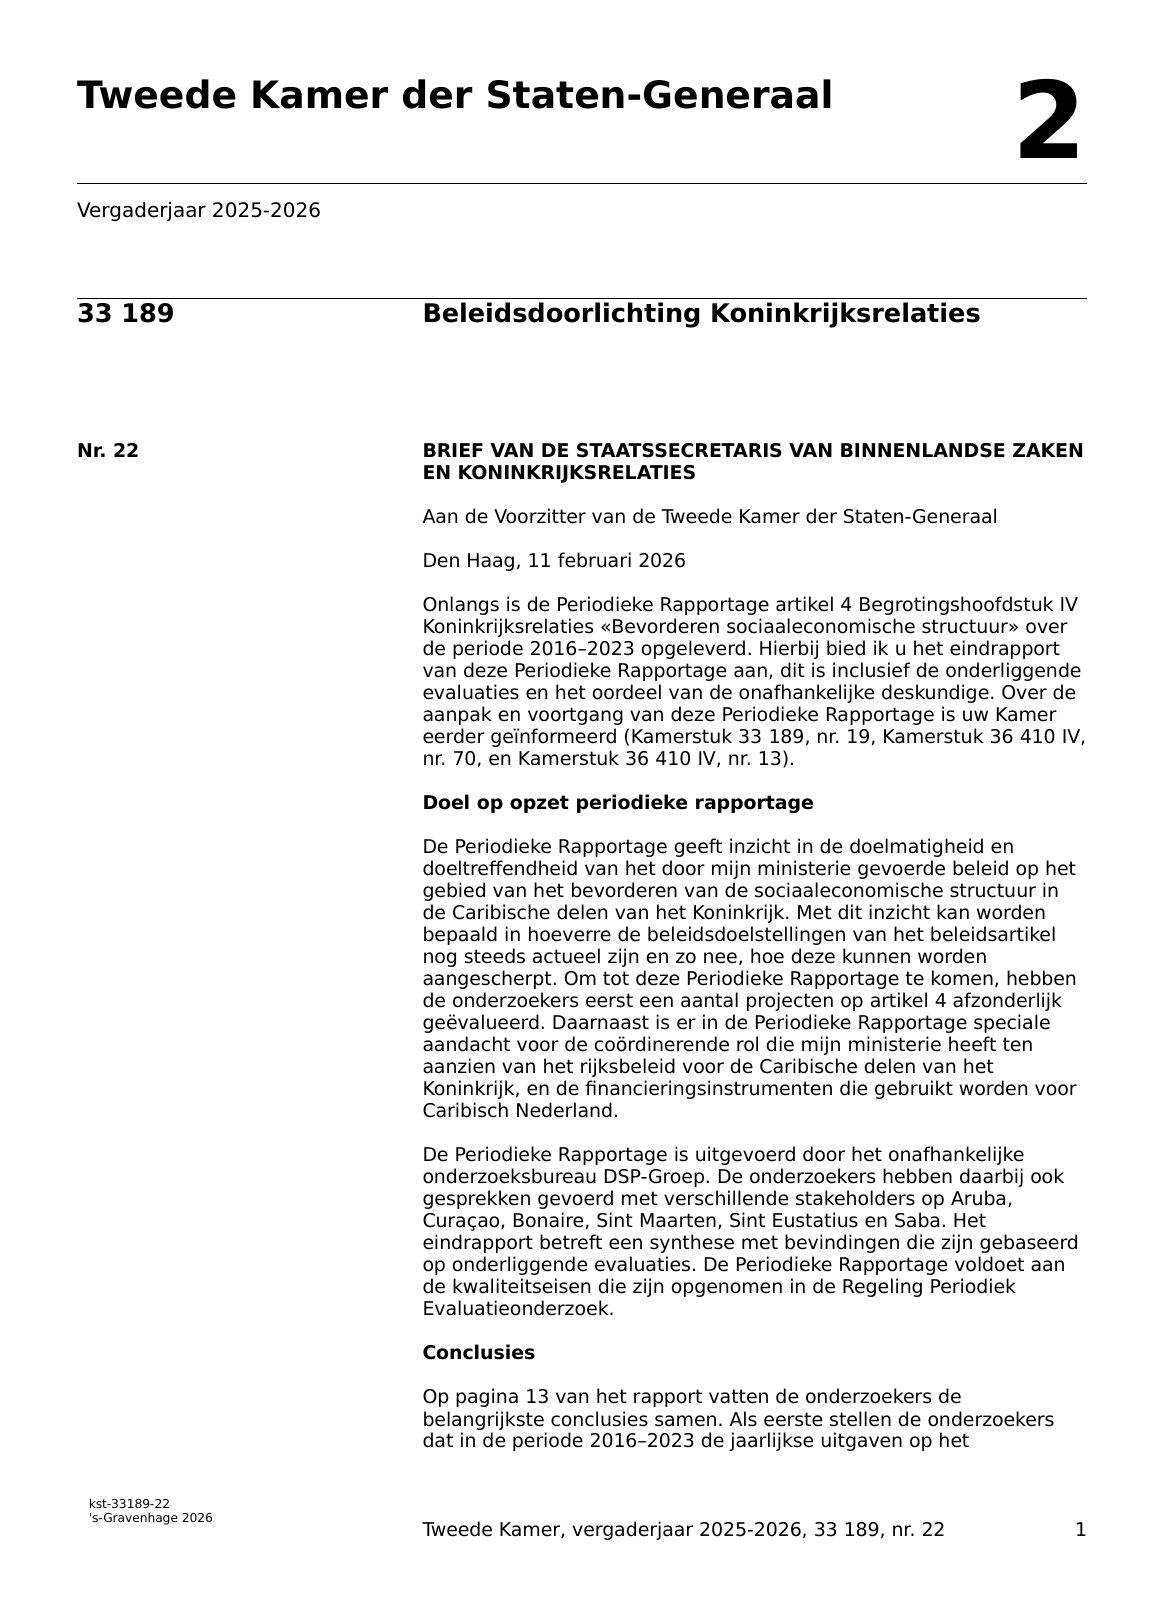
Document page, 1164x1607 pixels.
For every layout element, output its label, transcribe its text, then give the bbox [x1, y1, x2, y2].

text De Periodieke Rapportage is uitgevoerd door het onafhankelijke onderzoeksbureau DSP-Groep. De onderzoekers hebben daarbij ook gesprekken gevoerd met verschillende stakeholders op Aruba, Curaçao, Bonaire, Sint Maarten, Sint Eustatius en Saba. Het eindrapport betreft een synthese met bevindingen die zijn gebaseerd op onderliggende evaluaties. De Periodieke Rapportage voldoet aan de kwaliteitseisen die zijn opgenomen in de Regeling Periodiek Evaluatieonderzoek. [422, 1144, 1087, 1320]
table_cell Vergaderjaar 2025-2026 [77, 184, 1087, 298]
text Aan de Voorzitter van de Tweede Kamer der Staten-Generaal [422, 506, 1087, 528]
text De Periodieke Rapportage geeft inzicht in de doelmatigheid en doeltreffendheid van het door mijn ministerie gevoerde beleid op het gebied van het bevorderen van de sociaaleconomische structuur in de Caribische delen van het Koninkrijk. Met dit inzicht kan worden bepaald in hoeverre de beleidsdoelstellingen van het beleidsartikel nog steeds actueel zijn en zo nee, hoe deze kunnen worden aangescherpt. Om tot deze Periodieke Rapportage te komen, hebben de onderzoekers eerst een aantal projecten op artikel 4 afzonderlijk geëvalueerd. Daarnaast is er in de Periodieke Rapportage speciale aandacht voor de coördinerende rol die mijn ministerie heeft ten aanzien van het rijksbeleid voor de Caribische delen van het Koninkrijk, en de financieringsinstrumenten die gebruikt worden voor Caribisch Nederland. [422, 836, 1087, 1122]
text Den Haag, 11 februari 2026 [422, 550, 1087, 572]
text Op pagina 13 van het rapport vatten de onderzoekers de belangrijkste conclusies samen. Als eerste stellen de onderzoekers dat in de periode 2016–2023 de jaarlijkse uitgaven op het [422, 1386, 1087, 1452]
subtitle Doel op opzet periodieke rapportage [422, 792, 1087, 814]
table_header 2 [886, 59, 1087, 183]
text 's-Gravenhage 2026 [88, 1511, 323, 1525]
text Onlangs is de Periodieke Rapportage artikel 4 Begrotingshoofdstuk IV Koninkrijksrelaties «Bevorderen sociaaleconomische structuur» over de periode 2016–2023 opgeleverd. Hierbij bied ik u het eindrapport van deze Periodieke Rapportage aan, dit is inclusief de onderliggende evaluaties en het oordeel van de onafhankelijke deskundige. Over de aanpak en voortgang van deze Periodieke Rapportage is uw Kamer eerder geïnformeerd (Kamerstuk 33 189, nr. 19, Kamerstuk 36 410 IV, nr. 70, en Kamerstuk 36 410 IV, nr. 13). [422, 594, 1087, 770]
subtitle Conclusies [422, 1342, 1087, 1364]
subtitle 33 189 Beleidsdoorlichting Koninkrijksrelaties [77, 299, 1087, 329]
text kst-33189-22 [88, 1497, 323, 1511]
subtitle Nr. 22 BRIEF VAN DE STAATSSECRETARIS VAN BINNENLANDSE ZAKEN EN KONINKRIJKSRELATIES [77, 440, 1087, 484]
table_header Tweede Kamer der Staten-Generaal [77, 59, 886, 183]
